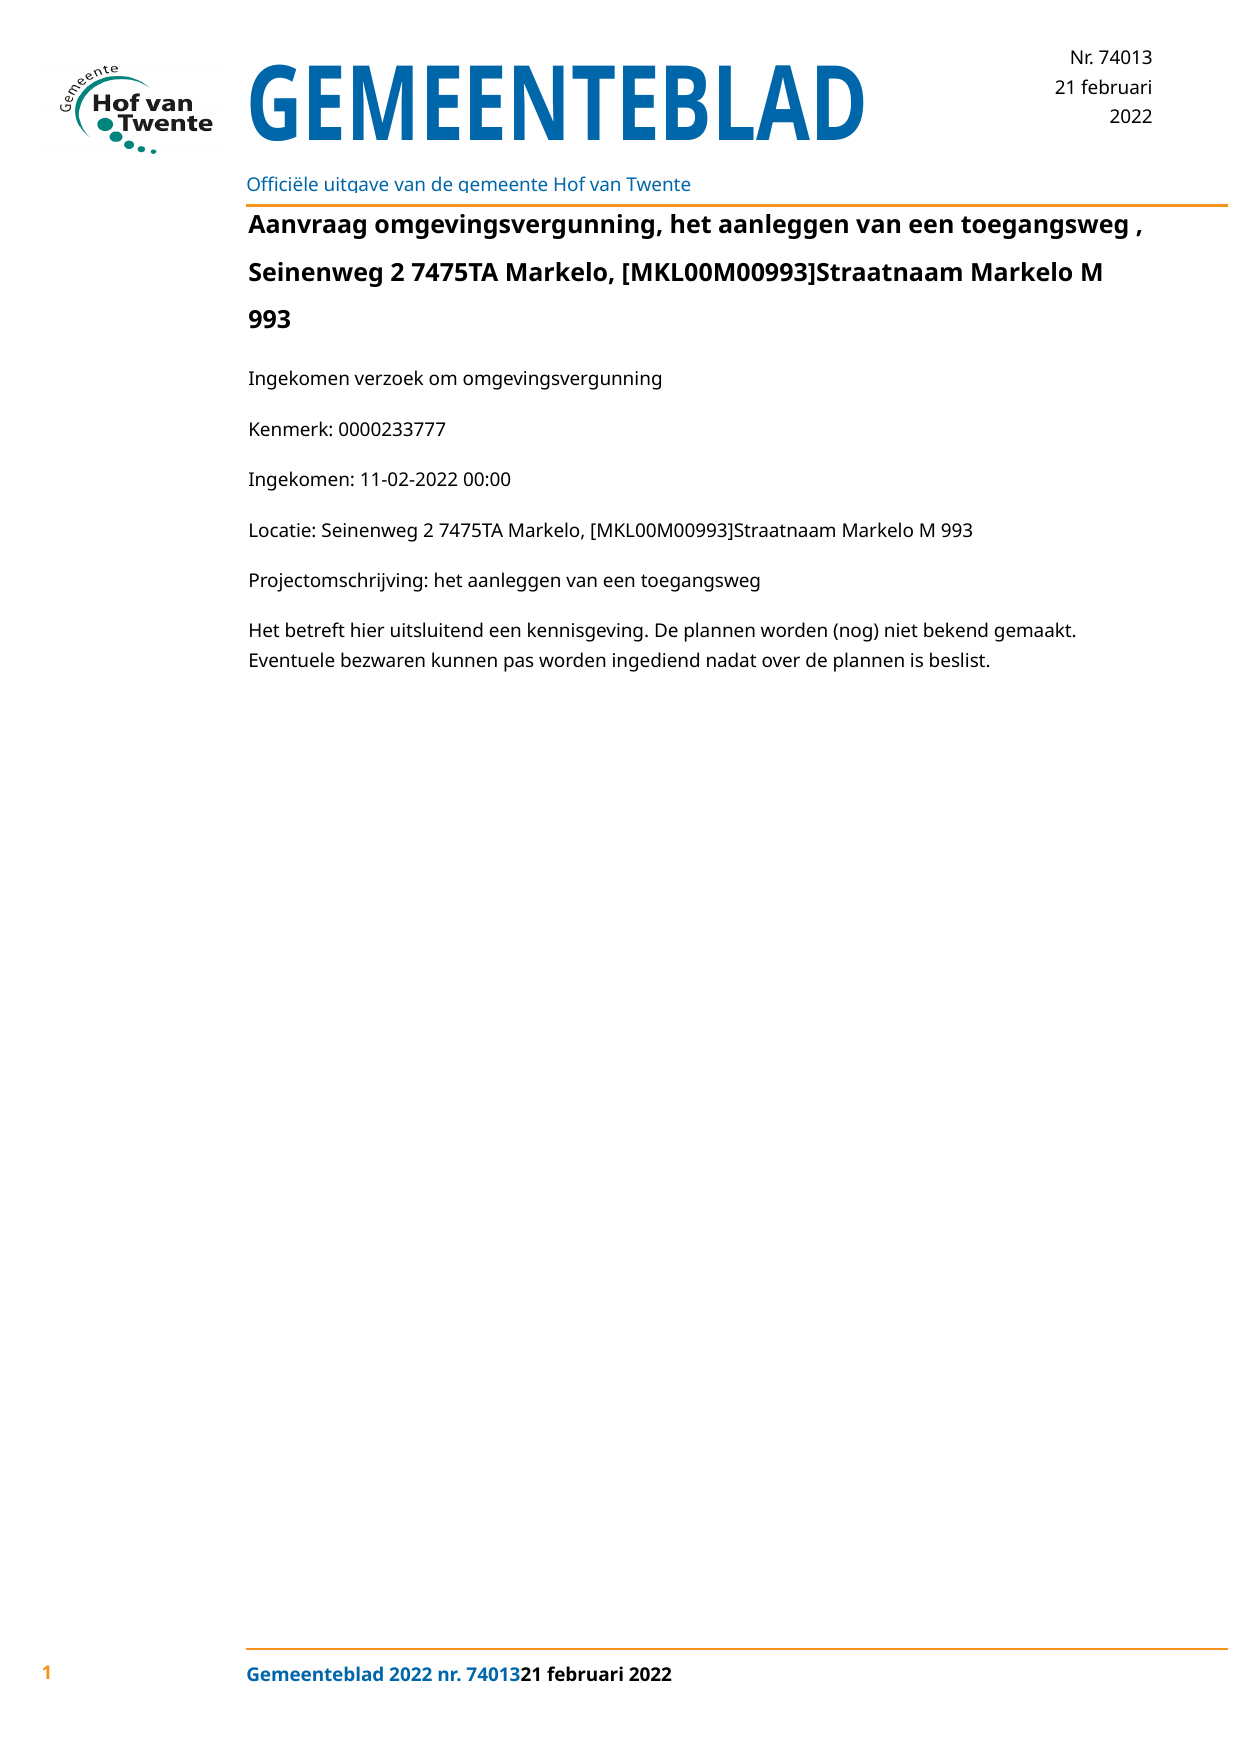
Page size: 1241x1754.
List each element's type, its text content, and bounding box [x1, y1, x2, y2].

picture [41, 47, 231, 172]
text Kenmerk: 0000233777 [248, 416, 1152, 442]
text Ingekomen: 11-02-2022 00:00 [248, 466, 1152, 492]
text Locatie: Seinenweg 2 7475TA Markelo, [MKL00M00993]Straatnaam Markelo M 993 [248, 517, 1152, 542]
text Ingekomen verzoek om omgevingsvergunning [248, 366, 1152, 391]
text Het betreft hier uitsluitend een kennisgeving. De plannen worden (nog) niet bekend gemaakt. Eventuele bezwaren kunnen pas worden ingediend nadat over de plannen is beslist. [248, 618, 1152, 673]
text Aanvraag omgevingsvergunning, het aanleggen van een toegangsweg , Seinenweg 2 7475TA Markelo, [MKL00M00993]Straatnaam Markelo M 993 [248, 207, 1152, 336]
text Projectomschrijving: het aanleggen van een toegangsweg [248, 567, 1152, 593]
